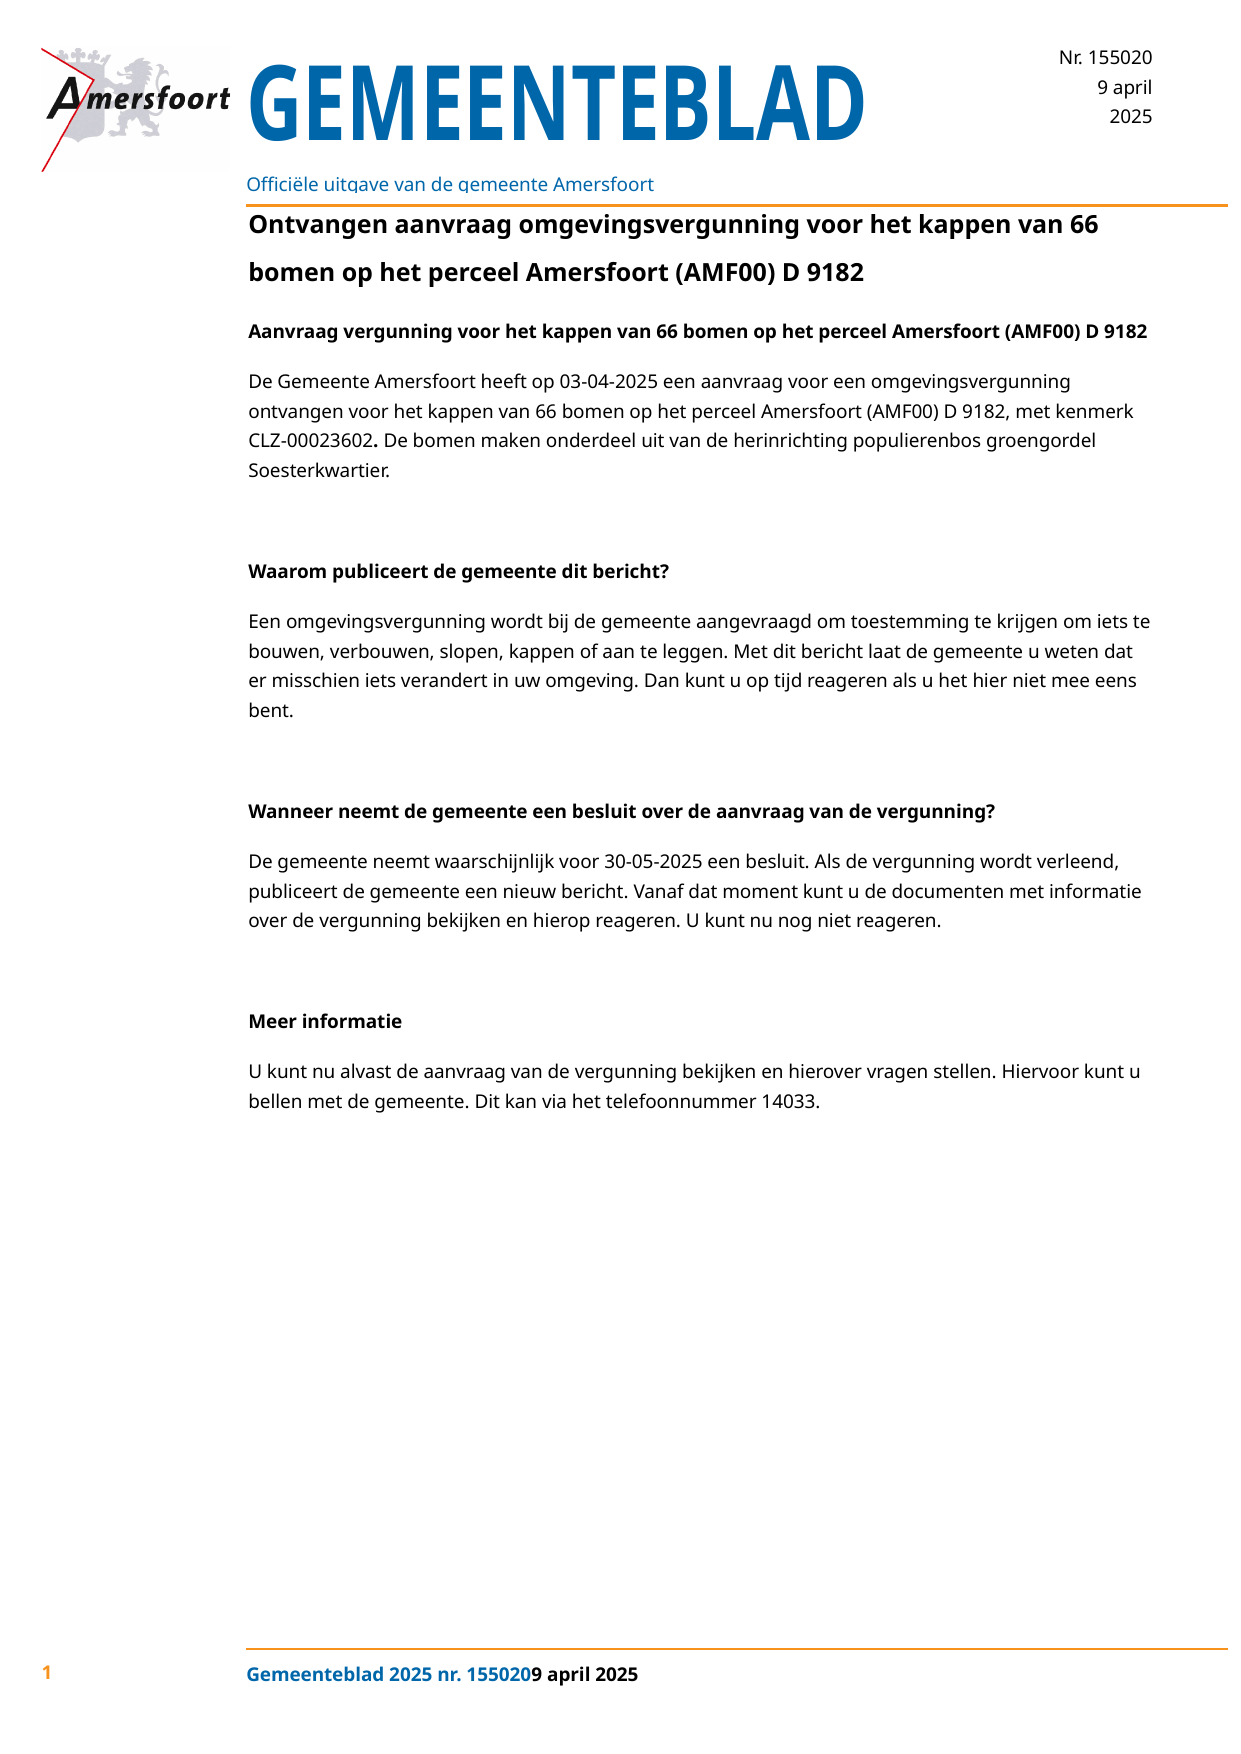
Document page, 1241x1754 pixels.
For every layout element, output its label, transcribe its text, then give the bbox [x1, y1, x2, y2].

text De Gemeente Amersfoort heeft op 03-04-2025 een aanvraag voor een omgevingsvergunning ontvangen voor het kappen van 66 bomen op het perceel Amersfoort (AMF00) D 9182, met kenmerk CLZ-00023602. De bomen maken onderdeel uit van de herinrichting populierenbos groengordel Soesterkwartier. [248, 368, 1152, 483]
text Wanneer neemt de gemeente een besluit over de aanvraag van de vergunning? [248, 798, 1152, 824]
text De gemeente neemt waarschijnlijk voor 30-05-2025 een besluit. Als de vergunning wordt verleend, publiceert de gemeente een nieuw bericht. Vanaf dat moment kunt u de documenten met informatie over de vergunning bekijken en hierop reageren. U kunt nu nog niet reageren. [248, 848, 1152, 933]
picture [41, 47, 231, 172]
text Ontvangen aanvraag omgevingsvergunning voor het kappen van 66 bomen op het perceel Amersfoort (AMF00) D 9182 [248, 207, 1152, 288]
text Aanvraag vergunning voor het kappen van 66 bomen op het perceel Amersfoort (AMF00) D 9182 [248, 318, 1152, 344]
text Een omgevingsvergunning wordt bij de gemeente aangevraagd om toestemming te krijgen om iets te bouwen, verbouwen, slopen, kappen of aan te leggen. Met dit bericht laat de gemeente u weten dat er misschien iets verandert in uw omgeving. Dan kunt u op tijd reageren als u het hier niet mee eens bent. [248, 608, 1152, 723]
text Waarom publiceert de gemeente dit bericht? [248, 558, 1152, 584]
text U kunt nu alvast de aanvraag van de vergunning bekijken en hierover vragen stellen. Hiervoor kunt u bellen met de gemeente. Dit kan via het telefoonnummer 14033. [248, 1059, 1152, 1114]
text Meer informatie [248, 1008, 1152, 1034]
